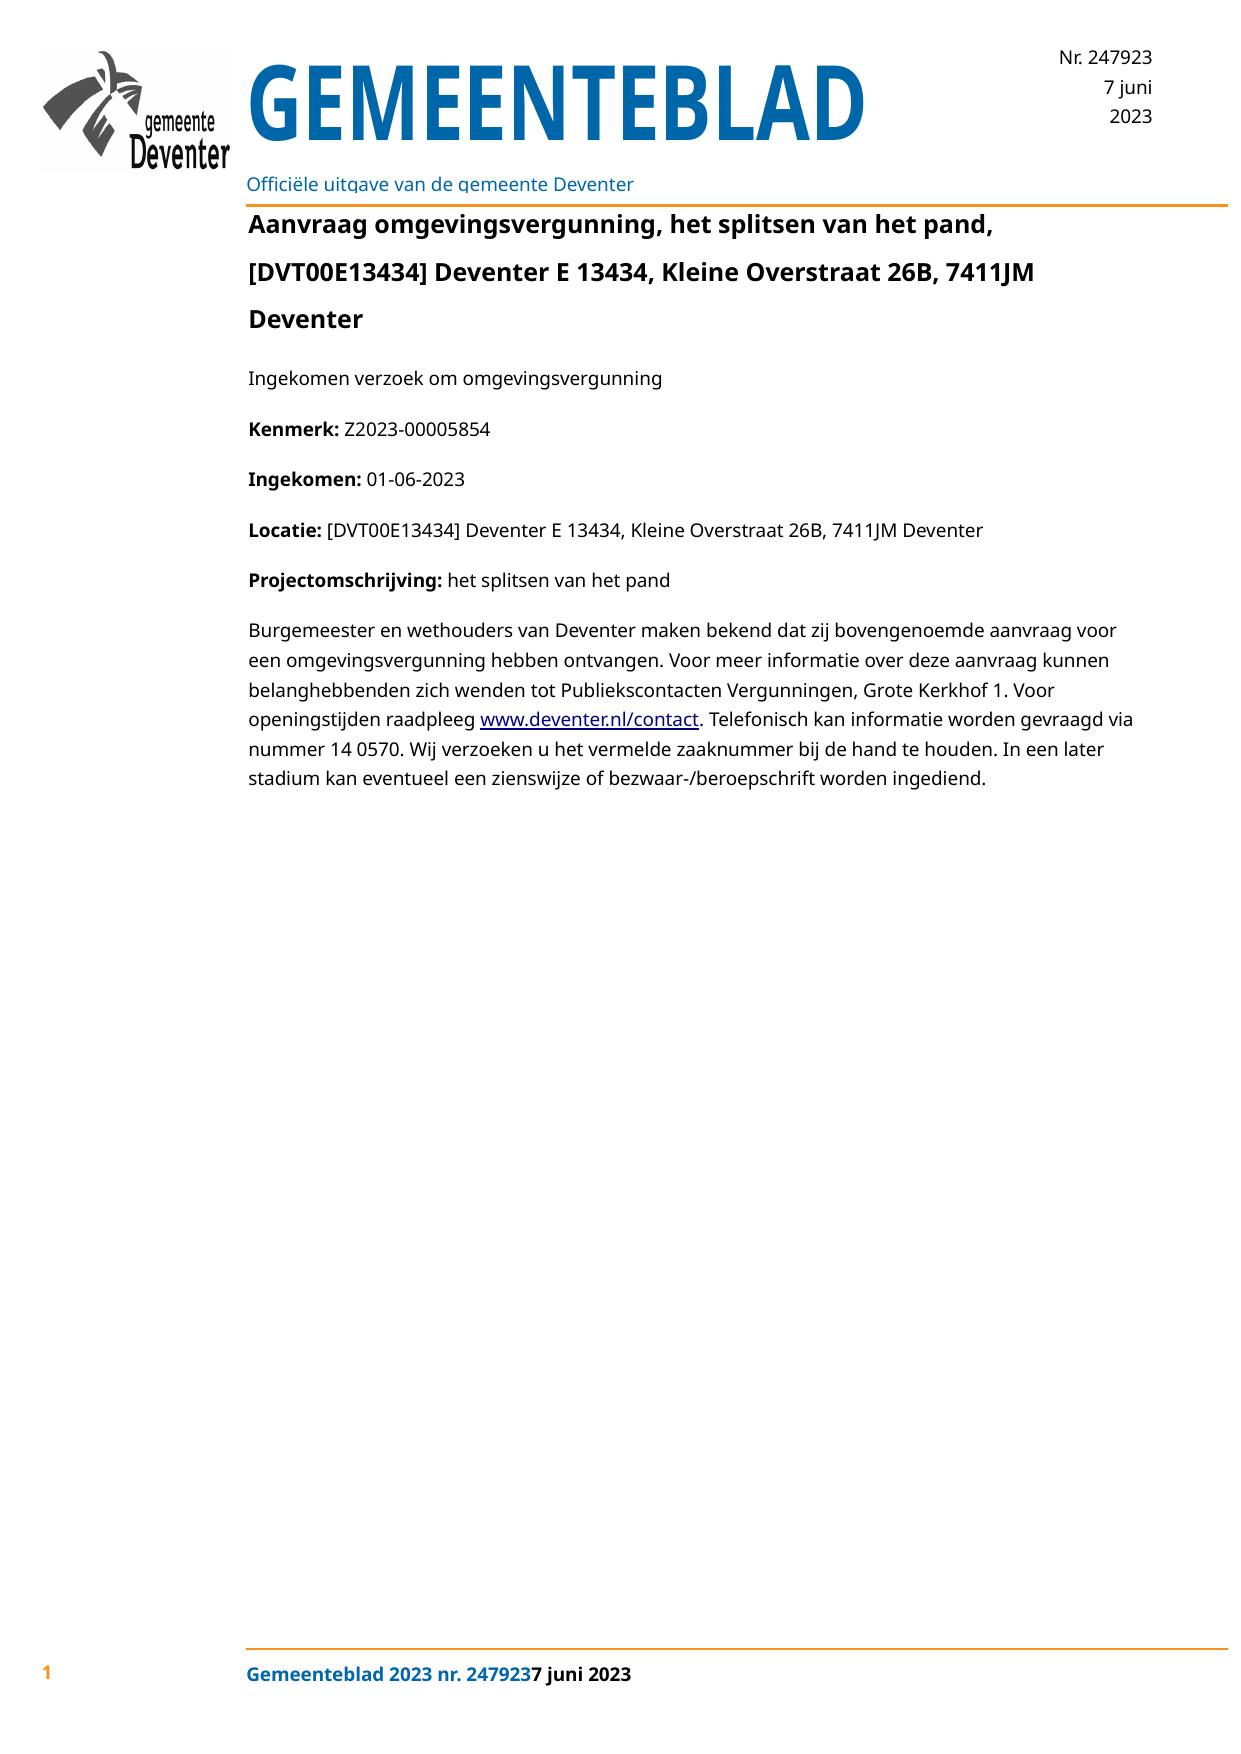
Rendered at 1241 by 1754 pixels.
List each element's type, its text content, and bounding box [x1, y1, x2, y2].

text Burgemeester en wethouders van Deventer maken bekend dat zij bovengenoemde aanvraag voor een omgevingsvergunning hebben ontvangen. Voor meer informatie over deze aanvraag kunnen belanghebbenden zich wenden tot Publiekscontacten Vergunningen, Grote Kerkhof 1. Voor openingstijden raadpleeg www.deventer.nl/contact. Telefonisch kan informatie worden gevraagd via nummer 14 0570. Wij verzoeken u het vermelde zaaknummer bij de hand te houden. In een later stadium kan eventueel een zienswijze of bezwaar-/beroepschrift worden ingediend. [248, 618, 1152, 791]
text Aanvraag omgevingsvergunning, het splitsen van het pand, [DVT00E13434] Deventer E 13434, Kleine Overstraat 26B, 7411JM Deventer [248, 207, 1152, 336]
text Ingekomen verzoek om omgevingsvergunning [248, 366, 1152, 391]
picture [41, 47, 231, 172]
text Projectomschrijving: het splitsen van het pand [248, 567, 1152, 593]
text Kenmerk: Z2023-00005854 [248, 416, 1152, 442]
text Ingekomen: 01-06-2023 [248, 466, 1152, 492]
text Locatie: [DVT00E13434] Deventer E 13434, Kleine Overstraat 26B, 7411JM Deventer [248, 517, 1152, 542]
